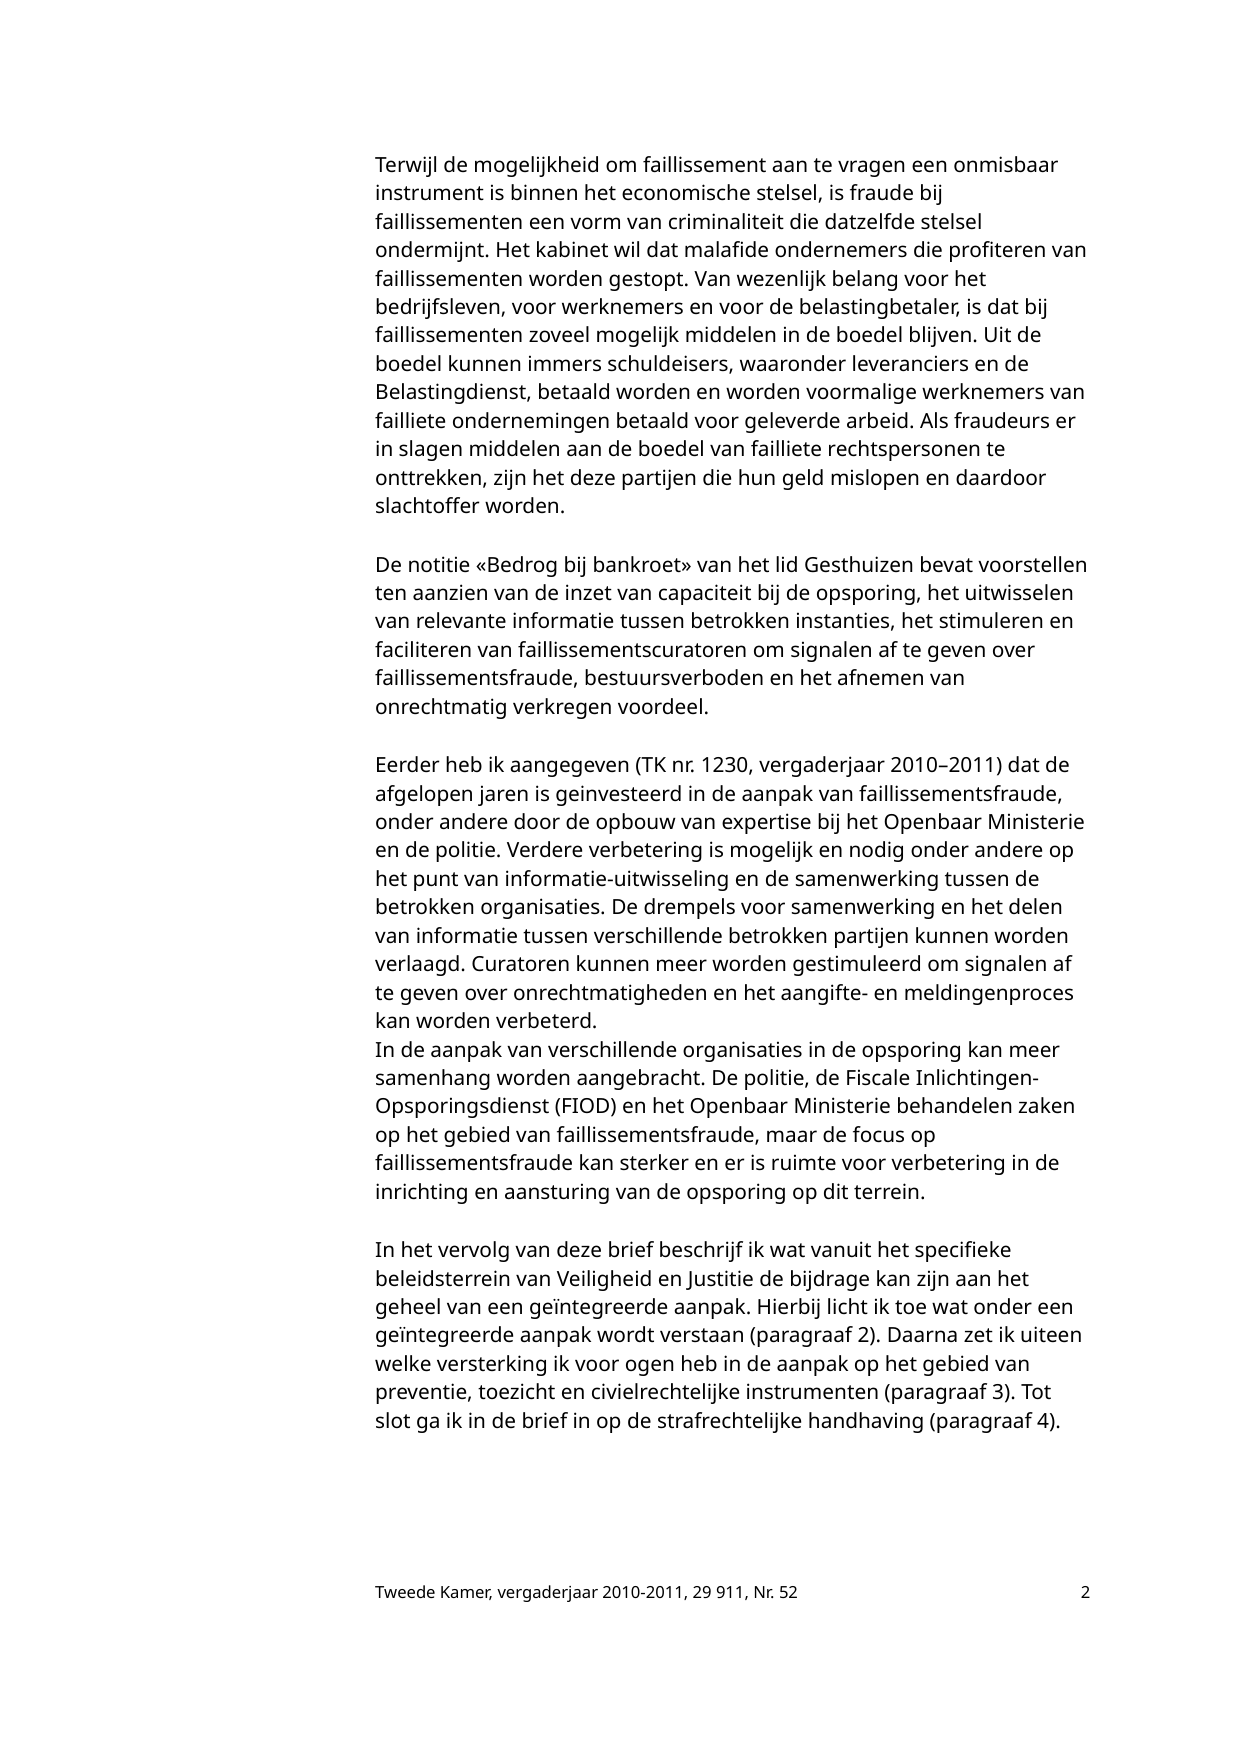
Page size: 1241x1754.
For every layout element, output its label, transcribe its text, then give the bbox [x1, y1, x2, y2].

text In het vervolg van deze brief beschrijf ik wat vanuit het specifieke beleidsterrein van Veiligheid en Justitie de bijdrage kan zijn aan het geheel van een geïntegreerde aanpak. Hierbij licht ik toe wat onder een geïntegreerde aanpak wordt verstaan (paragraaf 2). Daarna zet ik uiteen welke versterking ik voor ogen heb in de aanpak op het gebied van preventie, toezicht en civielrechtelijke instrumenten (paragraaf 3). Tot slot ga ik in de brief in op de strafrechtelijke handhaving (paragraaf 4). [375, 1235, 1090, 1434]
text In de aanpak van verschillende organisaties in de opsporing kan meer samenhang worden aangebracht. De politie, de Fiscale Inlichtingen- Opsporingsdienst (FIOD) en het Openbaar Ministerie behandelen zaken op het gebied van faillissementsfraude, maar de focus op faillissementsfraude kan sterker en er is ruimte voor verbetering in de inrichting en aansturing van de opsporing op dit terrein. [375, 1035, 1090, 1205]
text Eerder heb ik aangegeven (TK nr. 1230, vergaderjaar 2010–2011) dat de afgelopen jaren is geinvesteerd in de aanpak van faillissementsfraude, onder andere door de opbouw van expertise bij het Openbaar Ministerie en de politie. Verdere verbetering is mogelijk en nodig onder andere op het punt van informatie-uitwisseling en de samenwerking tussen de betrokken organisaties. De drempels voor samenwerking en het delen van informatie tussen verschillende betrokken partijen kunnen worden verlaagd. Curatoren kunnen meer worden gestimuleerd om signalen af te geven over onrechtmatigheden en het aangifte- en meldingenproces kan worden verbeterd. [375, 750, 1090, 1035]
text Terwijl de mogelijkheid om faillissement aan te vragen een onmisbaar instrument is binnen het economische stelsel, is fraude bij faillissementen een vorm van criminaliteit die datzelfde stelsel ondermijnt. Het kabinet wil dat malafide ondernemers die profiteren van faillissementen worden gestopt. Van wezenlijk belang voor het bedrijfsleven, voor werknemers en voor de belastingbetaler, is dat bij faillissementen zoveel mogelijk middelen in de boedel blijven. Uit de boedel kunnen immers schuldeisers, waaronder leveranciers en de Belastingdienst, betaald worden en worden voormalige werknemers van failliete ondernemingen betaald voor geleverde arbeid. Als fraudeurs er in slagen middelen aan de boedel van failliete rechtspersonen te onttrekken, zijn het deze partijen die hun geld mislopen en daardoor slachtoffer worden. [375, 150, 1090, 520]
text De notitie «Bedrog bij bankroet» van het lid Gesthuizen bevat voorstellen ten aanzien van de inzet van capaciteit bij de opsporing, het uitwisselen van relevante informatie tussen betrokken instanties, het stimuleren en faciliteren van faillissementscuratoren om signalen af te geven over faillissementsfraude, bestuursverboden en het afnemen van onrechtmatig verkregen voordeel. [375, 550, 1090, 720]
